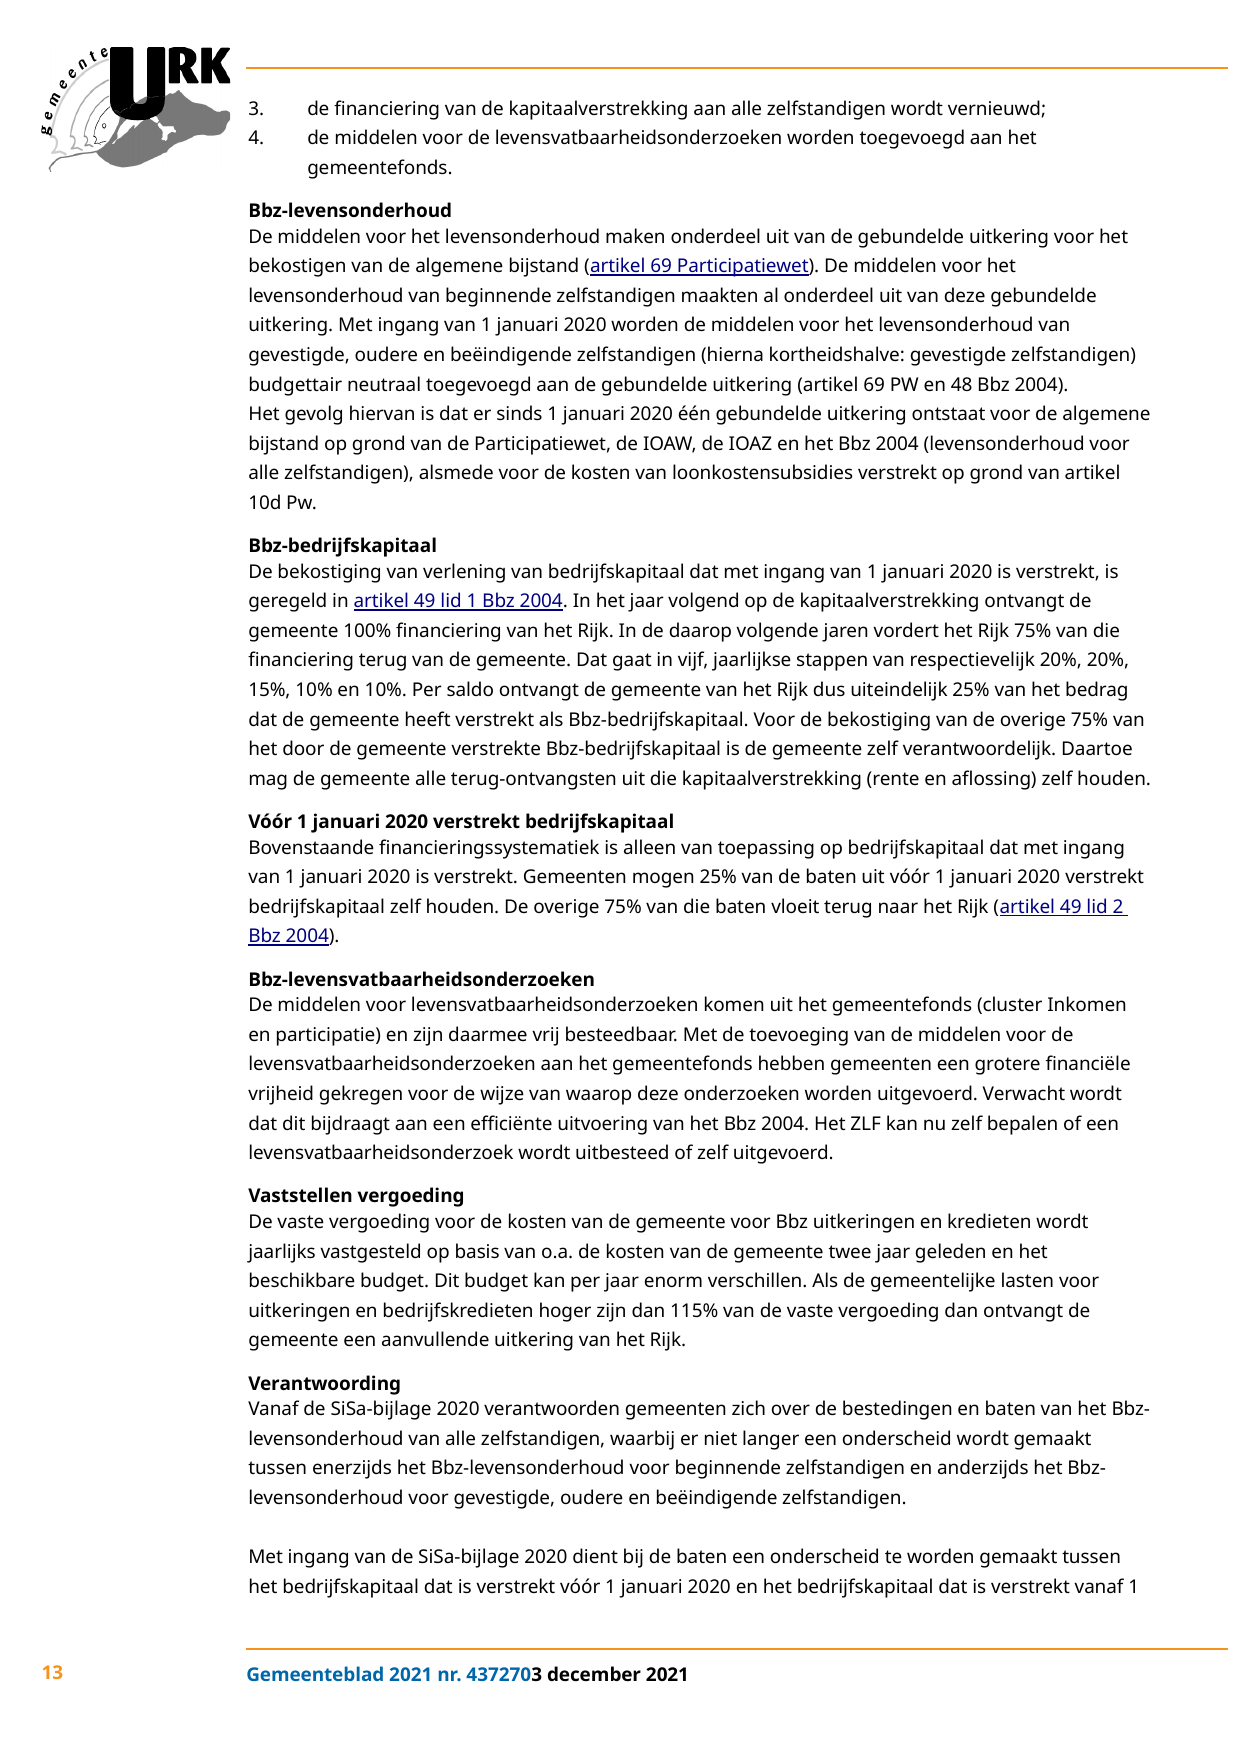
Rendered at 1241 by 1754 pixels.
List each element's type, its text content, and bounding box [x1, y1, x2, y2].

text Vaststellen vergoeding [248, 1182, 1152, 1208]
text Bovenstaande financieringssystematiek is alleen van toepassing op bedrijfskapitaal dat met ingang van 1 januari 2020 is verstrekt. Gemeenten mogen 25% van de baten uit vóór 1 januari 2020 verstrekt bedrijfskapitaal zelf houden. De overige 75% van die baten vloeit terug naar het Rijk (artikel 49 lid 2 Bbz 2004). [248, 834, 1152, 948]
text De vaste vergoeding voor de kosten van de gemeente voor Bbz uitkeringen en kredieten wordt jaarlijks vastgesteld op basis van o.a. de kosten van de gemeente twee jaar geleden en het beschikbare budget. Dit budget kan per jaar enorm verschillen. Als de gemeentelijke lasten voor uitkeringen en bedrijfskredieten hoger zijn dan 115% van de vaste vergoeding dan ontvangt de gemeente een aanvullende uitkering van het Rijk. [248, 1208, 1152, 1352]
text Bbz-bedrijfskapitaal [248, 532, 1152, 558]
text Vóór 1 januari 2020 verstrekt bedrijfskapitaal [248, 808, 1152, 834]
text De middelen voor levensvatbaarheidsonderzoeken komen uit het gemeentefonds (cluster Inkomen en participatie) en zijn daarmee vrij besteedbaar. Met de toevoeging van de middelen voor de levensvatbaarheidsonderzoeken aan het gemeentefonds hebben gemeenten een grotere financiële vrijheid gekregen voor de wijze van waarop deze onderzoeken worden uitgevoerd. Verwacht wordt dat dit bijdraagt aan een efficiënte uitvoering van het Bbz 2004. Het ZLF kan nu zelf bepalen of een levensvatbaarheidsonderzoek wordt uitbesteed of zelf uitgevoerd. [248, 991, 1152, 1165]
text Bbz-levensonderhoud [248, 197, 1152, 223]
list de financiering van de kapitaalverstrekking aan alle zelfstandigen wordt vernieuwd; [248, 95, 1152, 121]
text Het gevolg hiervan is dat er sinds 1 januari 2020 één gebundelde uitkering ontstaat voor de algemene bijstand op grond van de Participatiewet, de IOAW, de IOAZ en het Bbz 2004 (levensonderhoud voor alle zelfstandigen), alsmede voor de kosten van loonkostensubsidies verstrekt op grond van artikel 10d Pw. [248, 400, 1152, 515]
picture [41, 47, 231, 172]
text De bekostiging van verlening van bedrijfskapitaal dat met ingang van 1 januari 2020 is verstrekt, is geregeld in artikel 49 lid 1 Bbz 2004. In het jaar volgend op de kapitaalverstrekking ontvangt de gemeente 100% financiering van het Rijk. In de daarop volgende jaren vordert het Rijk 75% van die financiering terug van de gemeente. Dat gaat in vijf, jaarlijkse stappen van respectievelijk 20%, 20%, 15%, 10% en 10%. Per saldo ontvangt de gemeente van het Rijk dus uiteindelijk 25% van het bedrag dat de gemeente heeft verstrekt als Bbz-bedrijfskapitaal. Voor de bekostiging van de overige 75% van het door de gemeente verstrekte Bbz-bedrijfskapitaal is de gemeente zelf verantwoordelijk. Daartoe mag de gemeente alle terug-ontvangsten uit die kapitaalverstrekking (rente en aflossing) zelf houden. [248, 558, 1152, 791]
text Verantwoording [248, 1370, 1152, 1395]
text Vanaf de SiSa-bijlage 2020 verantwoorden gemeenten zich over de bestedingen en baten van het Bbz-levensonderhoud van alle zelfstandigen, waarbij er niet langer een onderscheid wordt gemaakt tussen enerzijds het Bbz-levensonderhoud voor beginnende zelfstandigen en anderzijds het Bbz-levensonderhoud voor gevestigde, oudere en beëindigende zelfstandigen. [248, 1395, 1152, 1510]
text Met ingang van de SiSa-bijlage 2020 dient bij de baten een onderscheid te worden gemaakt tussen het bedrijfskapitaal dat is verstrekt vóór 1 januari 2020 en het bedrijfskapitaal dat is verstrekt vanaf 1 [248, 1543, 1152, 1599]
text Bbz-levensvatbaarheidsonderzoeken [248, 966, 1152, 991]
text De middelen voor het levensonderhoud maken onderdeel uit van de gebundelde uitkering voor het bekostigen van de algemene bijstand (artikel 69 Participatiewet). De middelen voor het levensonderhoud van beginnende zelfstandigen maakten al onderdeel uit van deze gebundelde uitkering. Met ingang van 1 januari 2020 worden de middelen voor het levensonderhoud van gevestigde, oudere en beëindigende zelfstandigen (hierna kortheidshalve: gevestigde zelfstandigen) budgettair neutraal toegevoegd aan de gebundelde uitkering (artikel 69 PW en 48 Bbz 2004). [248, 223, 1152, 396]
list de middelen voor de levensvatbaarheidsonderzoeken worden toegevoegd aan het gemeentefonds. [248, 124, 1152, 180]
